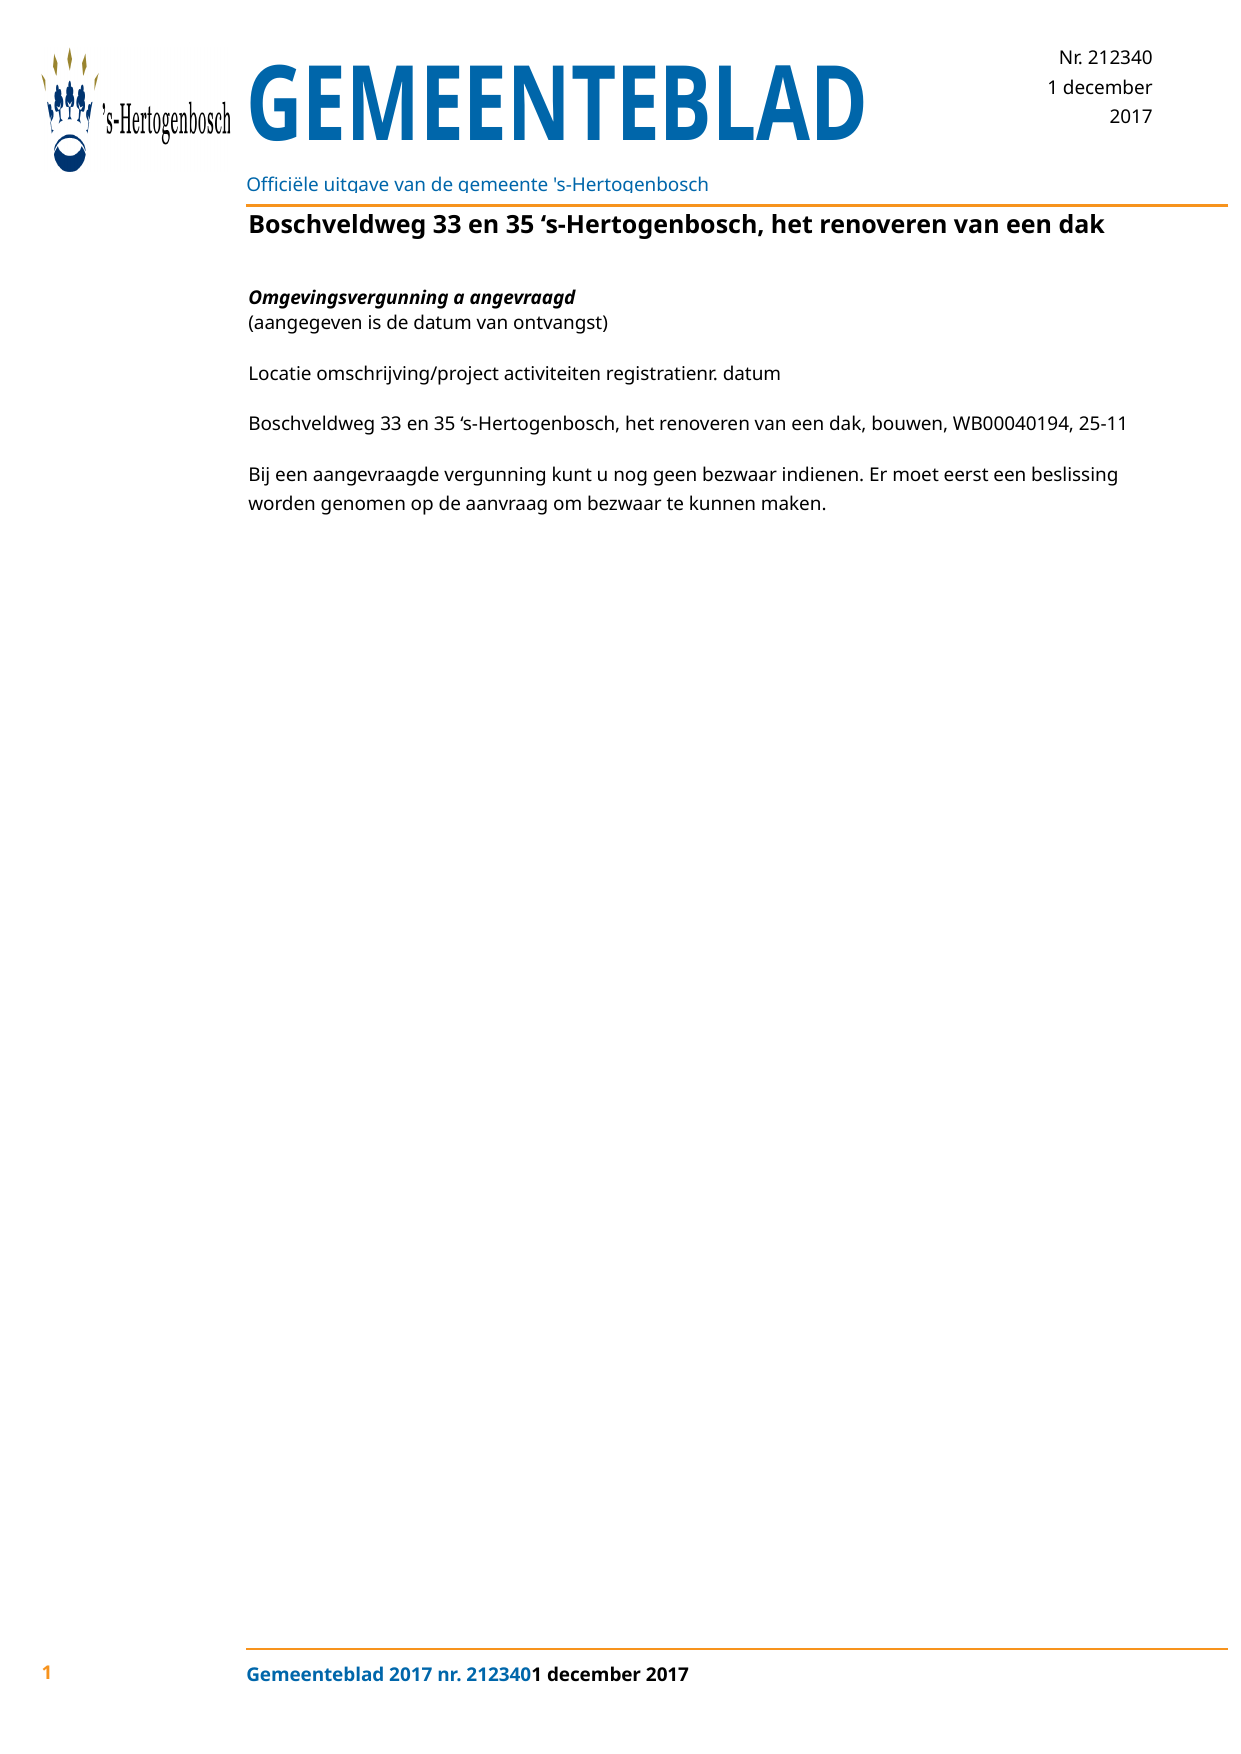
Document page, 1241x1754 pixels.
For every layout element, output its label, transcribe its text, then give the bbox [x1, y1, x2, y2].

text Locatie omschrijving/project activiteiten registratienr. datum [248, 360, 1152, 386]
text Omgevingsvergunning a angevraagd [248, 284, 1152, 309]
text (aangegeven is de datum van ontvangst) [248, 309, 1152, 335]
text Boschveldweg 33 en 35 ‘s-Hertogenbosch, het renoveren van een dak, bouwen, WB00040194, 25-11 [248, 410, 1152, 436]
picture [41, 47, 231, 172]
text Boschveldweg 33 en 35 ‘s-Hertogenbosch, het renoveren van een dak [248, 207, 1152, 241]
text Bij een aangevraagde vergunning kunt u nog geen bezwaar indienen. Er moet eerst een beslissing worden genomen op de aanvraag om bezwaar te kunnen maken. [248, 461, 1152, 516]
